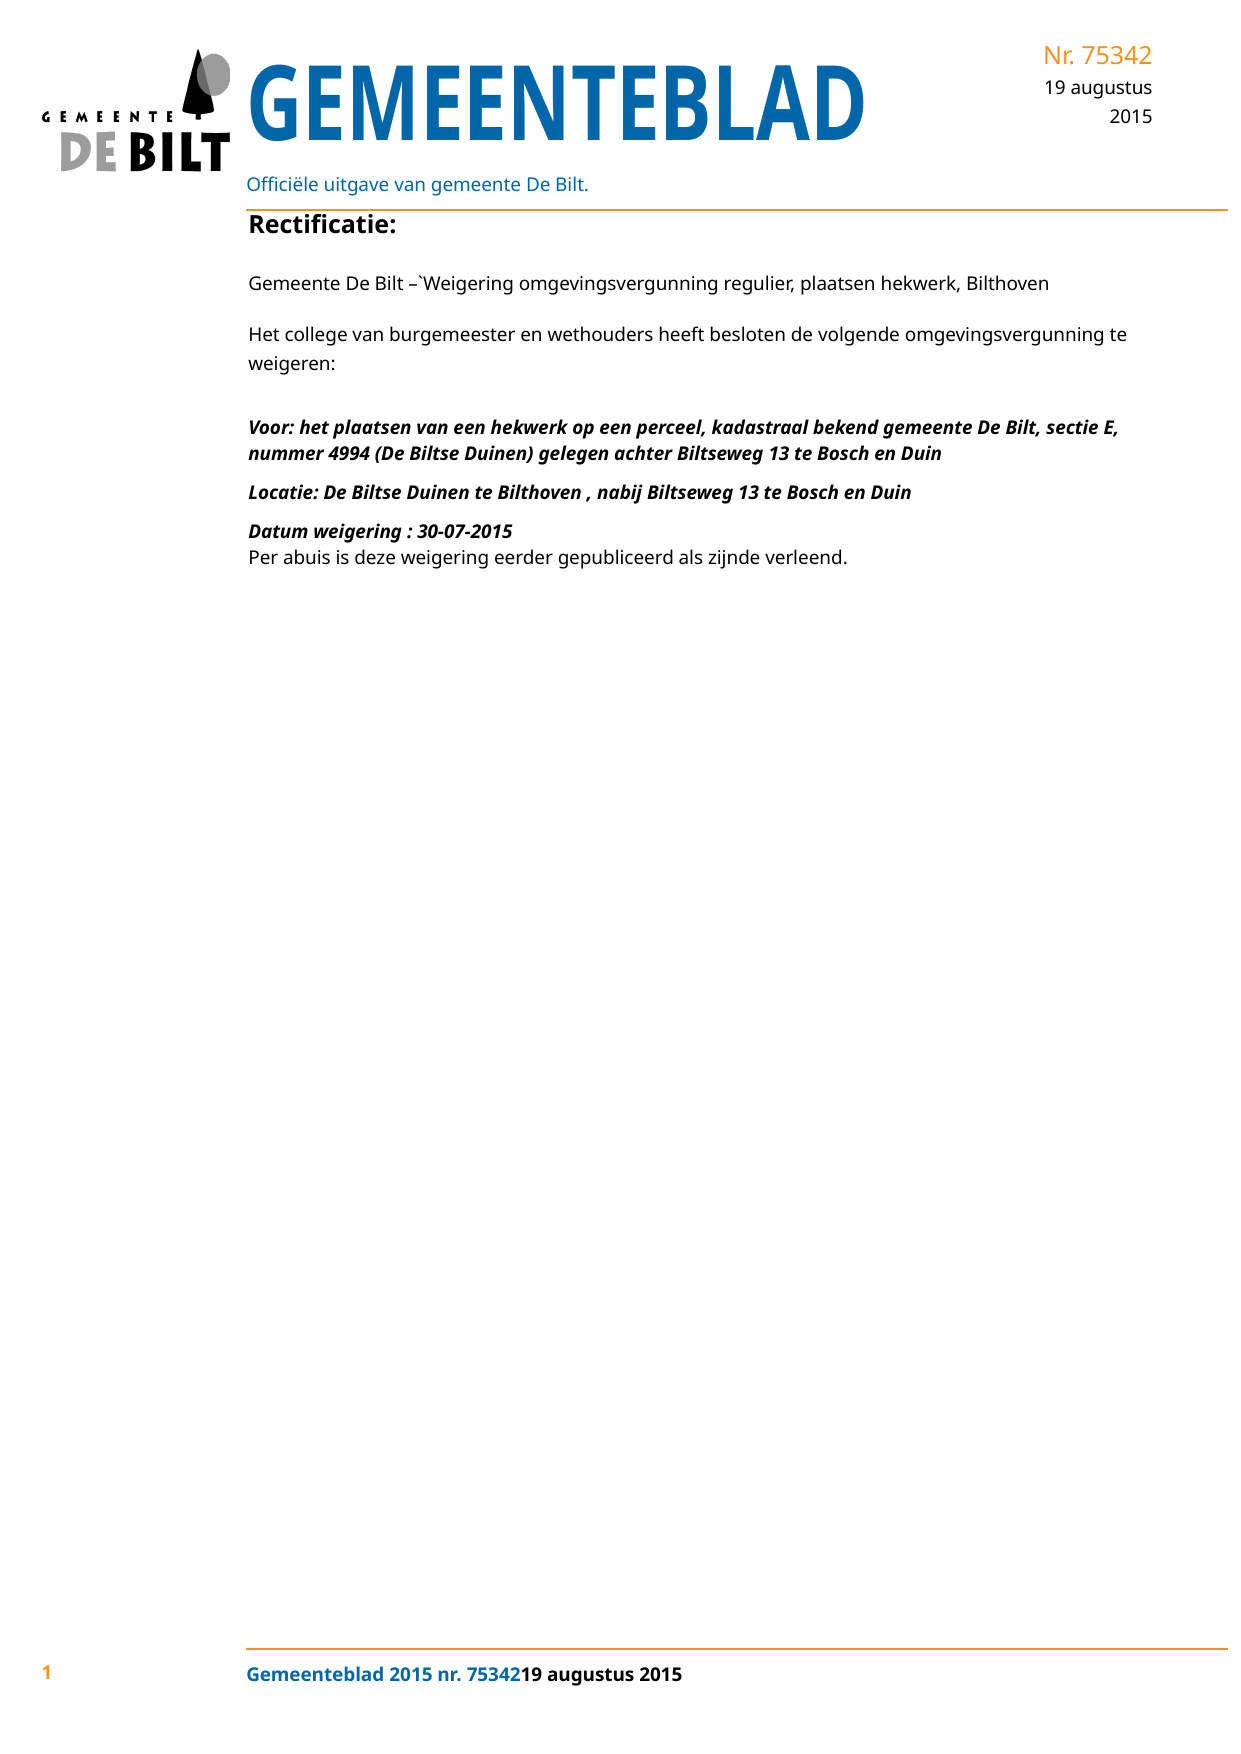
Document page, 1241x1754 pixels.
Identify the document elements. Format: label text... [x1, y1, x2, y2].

text Per abuis is deze weigering eerder gepubliceerd als zijnde verleend. [248, 544, 1152, 570]
text Gemeente De Bilt –`Weigering omgevingsvergunning regulier, plaatsen hekwerk, Bilthoven [248, 270, 1152, 296]
text Locatie: De Biltse Duinen te Bilthoven , nabij Biltseweg 13 te Bosch en Duin [248, 479, 1152, 505]
text Datum weigering : 30-07-2015 [248, 518, 1152, 544]
text Voor: het plaatsen van een hekwerk op een perceel, kadastraal bekend gemeente De Bilt, sectie E, nummer 4994 (De Biltse Duinen) gelegen achter Biltseweg 13 te Bosch en Duin [248, 414, 1152, 466]
picture [41, 47, 231, 172]
text Rectificatie: [248, 211, 1152, 241]
text Het college van burgemeester en wethouders heeft besloten de volgende omgevingsvergunning te weigeren: [248, 321, 1152, 376]
